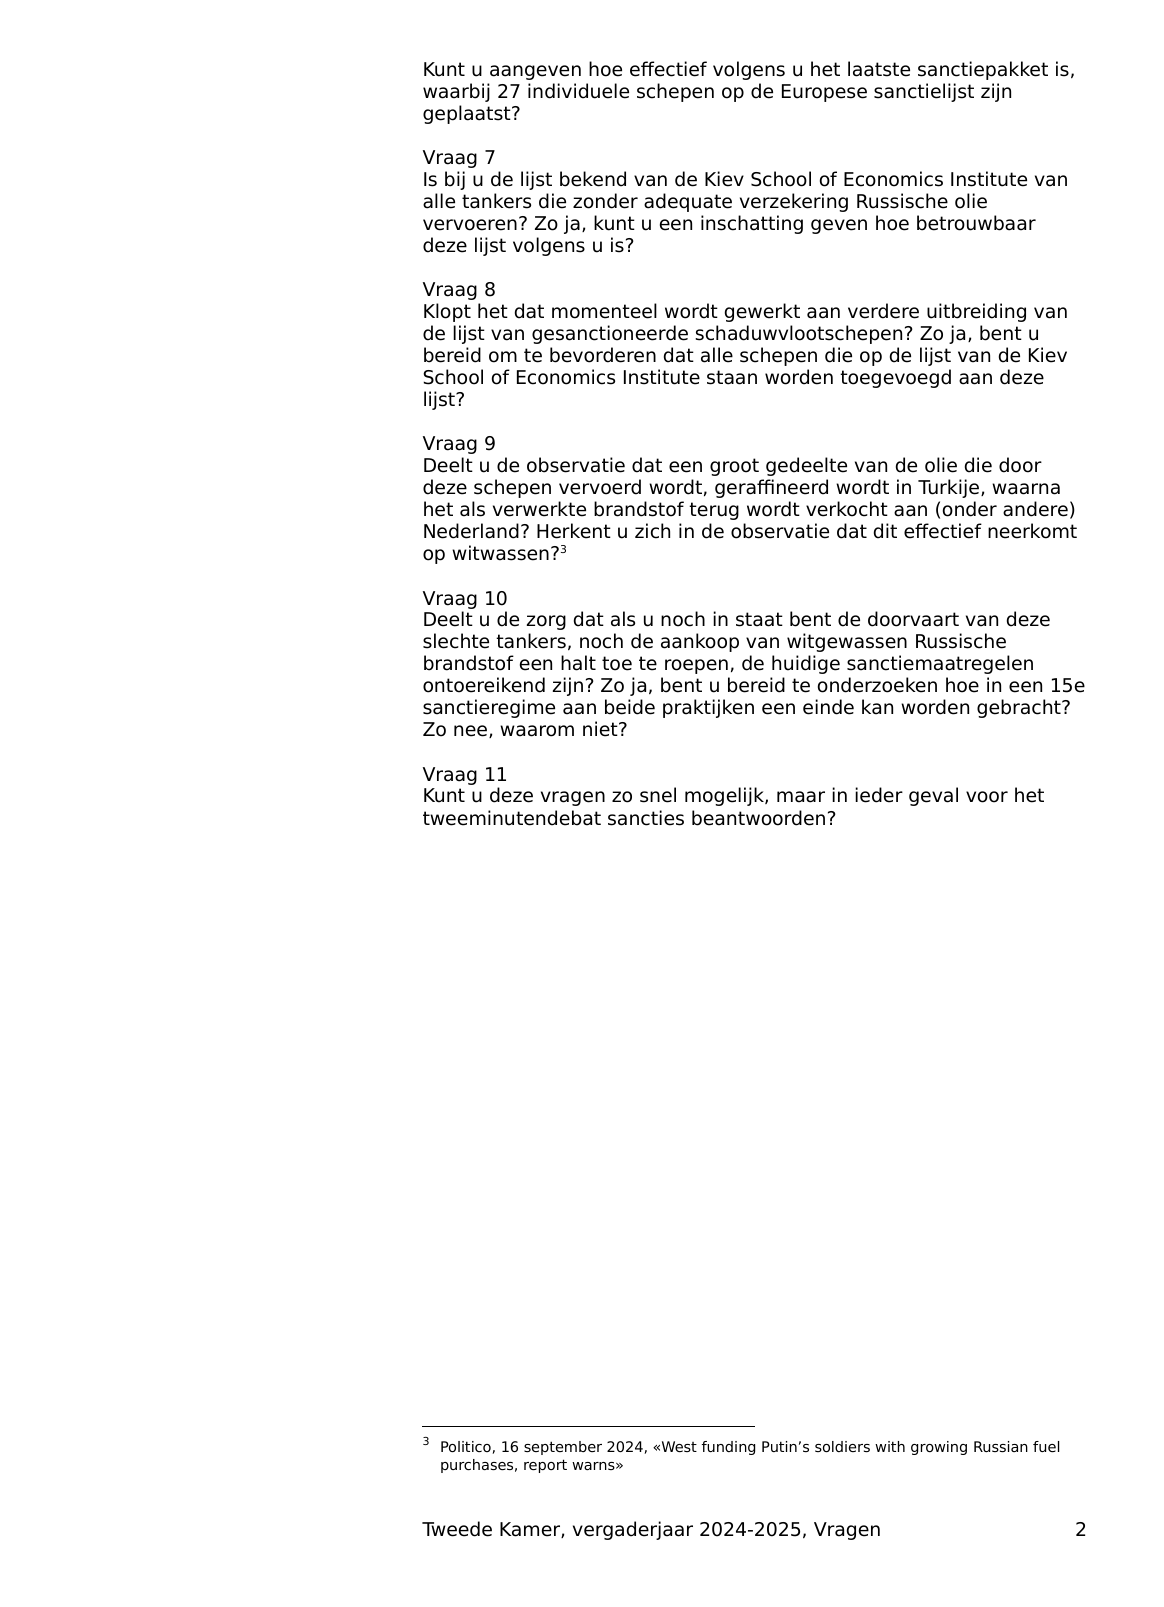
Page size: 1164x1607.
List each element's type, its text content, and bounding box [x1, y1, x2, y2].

text Vraag 8 [422, 279, 1087, 301]
text Kunt u aangeven hoe effectief volgens u het laatste sanctiepakket is, waarbij 27 individuele schepen op de Europese sanctielijst zijn geplaatst? [422, 59, 1087, 125]
text Deelt u de observatie dat een groot gedeelte van de olie die door deze schepen vervoerd wordt, geraffineerd wordt in Turkije, waarna het als verwerkte brandstof terug wordt verkocht aan (onder andere) Nederland? Herkent u zich in de observatie dat dit effectief neerkomt op witwassen? [422, 455, 1087, 565]
text Vraag 11 [422, 763, 1087, 785]
text Vraag 9 [422, 433, 1087, 455]
text Kunt u deze vragen zo snel mogelijk, maar in ieder geval voor het tweeminutendebat sancties beantwoorden? [422, 785, 1087, 829]
text Vraag 10 [422, 587, 1087, 609]
text Politico, 16 september 2024, «West funding Putin’s soldiers with growing Russian fuel purchases, report warns» [422, 1435, 1087, 1474]
text Is bij u de lijst bekend van de Kiev School of Economics Institute van alle tankers die zonder adequate verzekering Russische olie vervoeren? Zo ja, kunt u een inschatting geven hoe betrouwbaar deze lijst volgens u is? [422, 169, 1087, 257]
text Klopt het dat momenteel wordt gewerkt aan verdere uitbreiding van de lijst van gesanctioneerde schaduwvlootschepen? Zo ja, bent u bereid om te bevorderen dat alle schepen die op de lijst van de Kiev School of Economics Institute staan worden toegevoegd aan deze lijst? [422, 301, 1087, 411]
text Deelt u de zorg dat als u noch in staat bent de doorvaart van deze slechte tankers, noch de aankoop van witgewassen Russische brandstof een halt toe te roepen, de huidige sanctiemaatregelen ontoereikend zijn? Zo ja, bent u bereid te onderzoeken hoe in een 15e sanctieregime aan beide praktijken een einde kan worden gebracht? Zo nee, waarom niet? [422, 609, 1087, 741]
text Vraag 7 [422, 147, 1087, 169]
